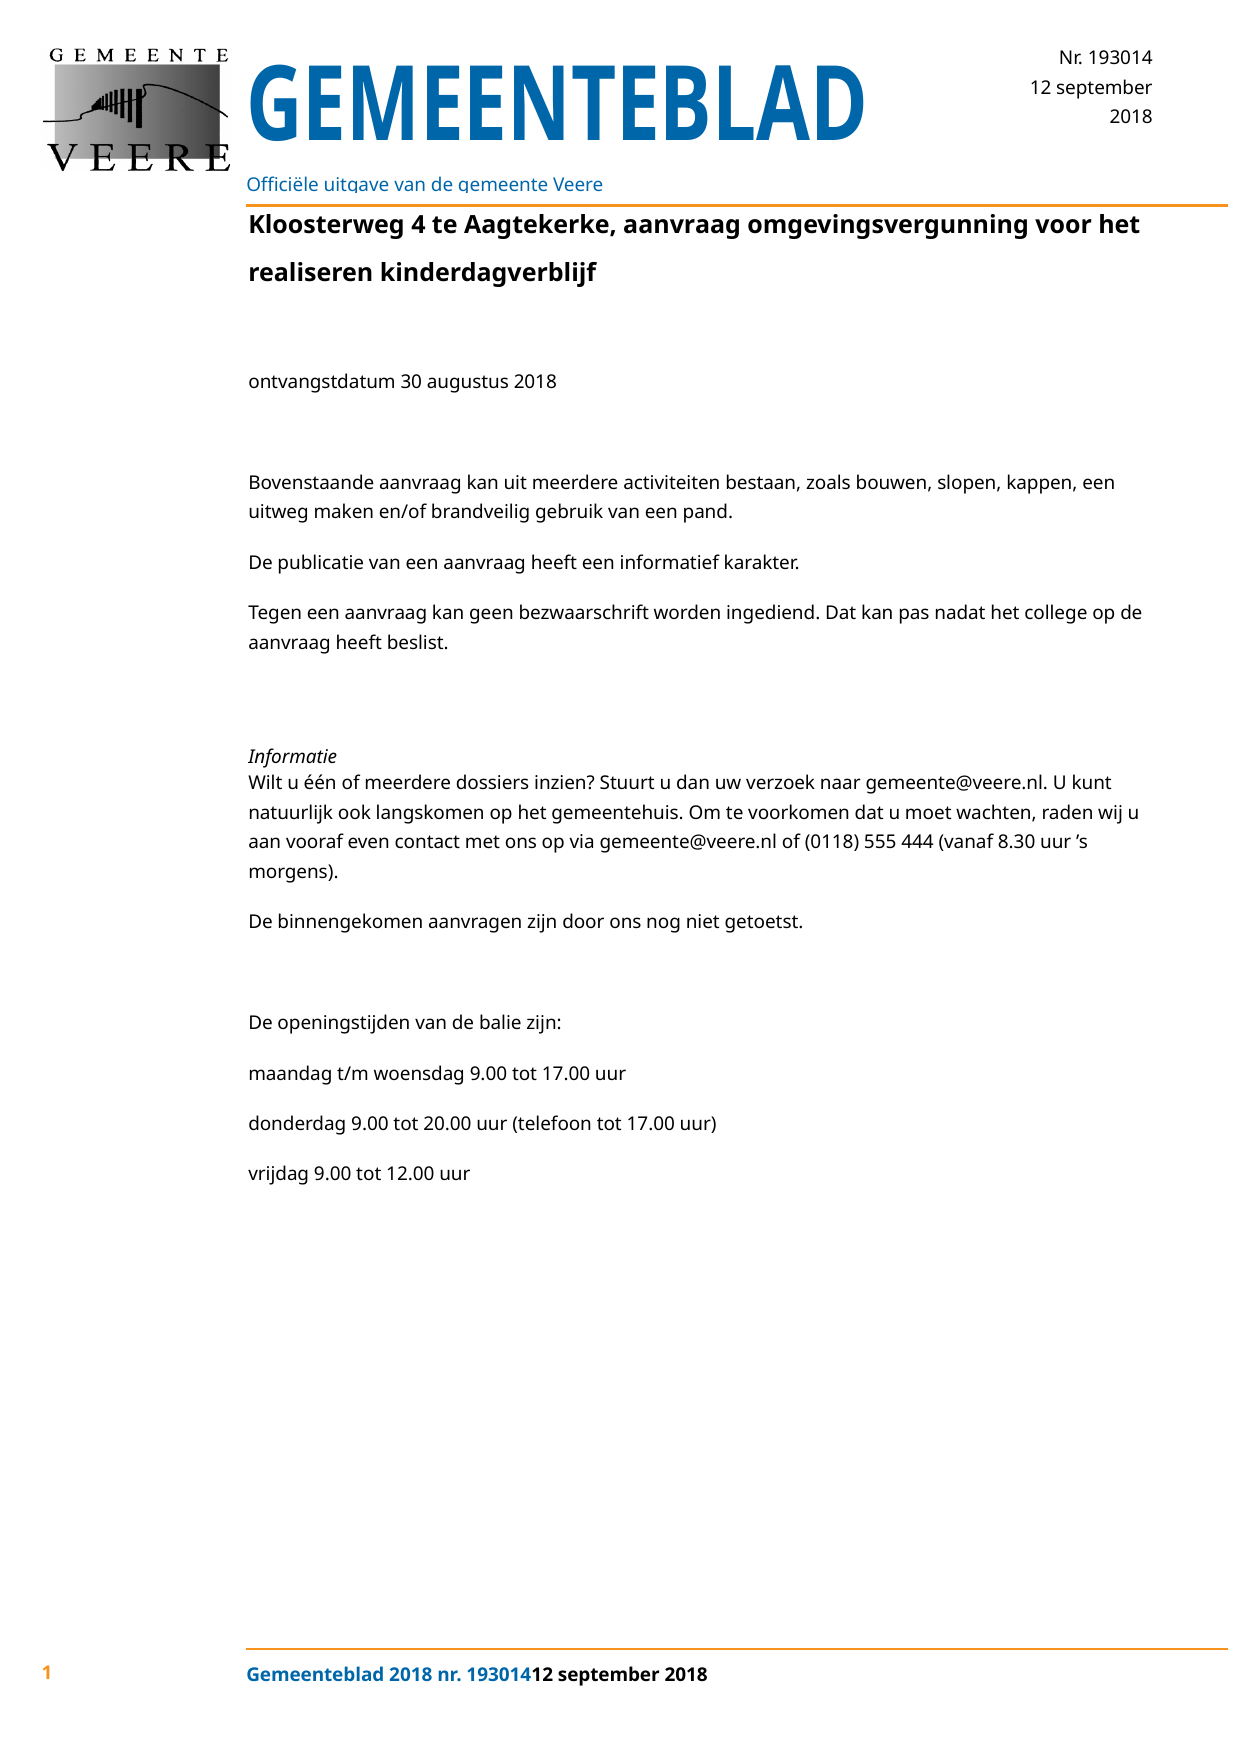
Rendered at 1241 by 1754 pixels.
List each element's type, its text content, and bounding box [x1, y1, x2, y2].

text Wilt u één of meerdere dossiers inzien? Stuurt u dan uw verzoek naar gemeente@veere.nl. U kunt natuurlijk ook langskomen op het gemeentehuis. Om te voorkomen dat u moet wachten, raden wij u aan vooraf even contact met ons op via gemeente@veere.nl of (0118) 555 444 (vanaf 8.30 uur ’s morgens). [248, 769, 1152, 884]
picture [41, 47, 231, 172]
text De publicatie van een aanvraag heeft een informatief karakter. [248, 549, 1152, 575]
text De openingstijden van de balie zijn: [248, 1009, 1152, 1035]
text Tegen een aanvraag kan geen bezwaarschrift worden ingediend. Dat kan pas nadat het college op de aanvraag heeft beslist. [248, 599, 1152, 655]
text maandag t/m woensdag 9.00 tot 17.00 uur [248, 1060, 1152, 1085]
text vrijdag 9.00 tot 12.00 uur [248, 1161, 1152, 1186]
text Kloosterweg 4 te Aagtekerke, aanvraag omgevingsvergunning voor het realiseren kinderdagverblijf [248, 207, 1152, 288]
text Bovenstaande aanvraag kan uit meerdere activiteiten bestaan, zoals bouwen, slopen, kappen, een uitweg maken en/of brandveilig gebruik van een pand. [248, 469, 1152, 524]
text ontvangstdatum 30 augustus 2018 [248, 368, 1152, 394]
text De binnengekomen aanvragen zijn door ons nog niet getoetst. [248, 908, 1152, 934]
text Informatie [248, 743, 1152, 769]
text donderdag 9.00 tot 20.00 uur (telefoon tot 17.00 uur) [248, 1110, 1152, 1136]
